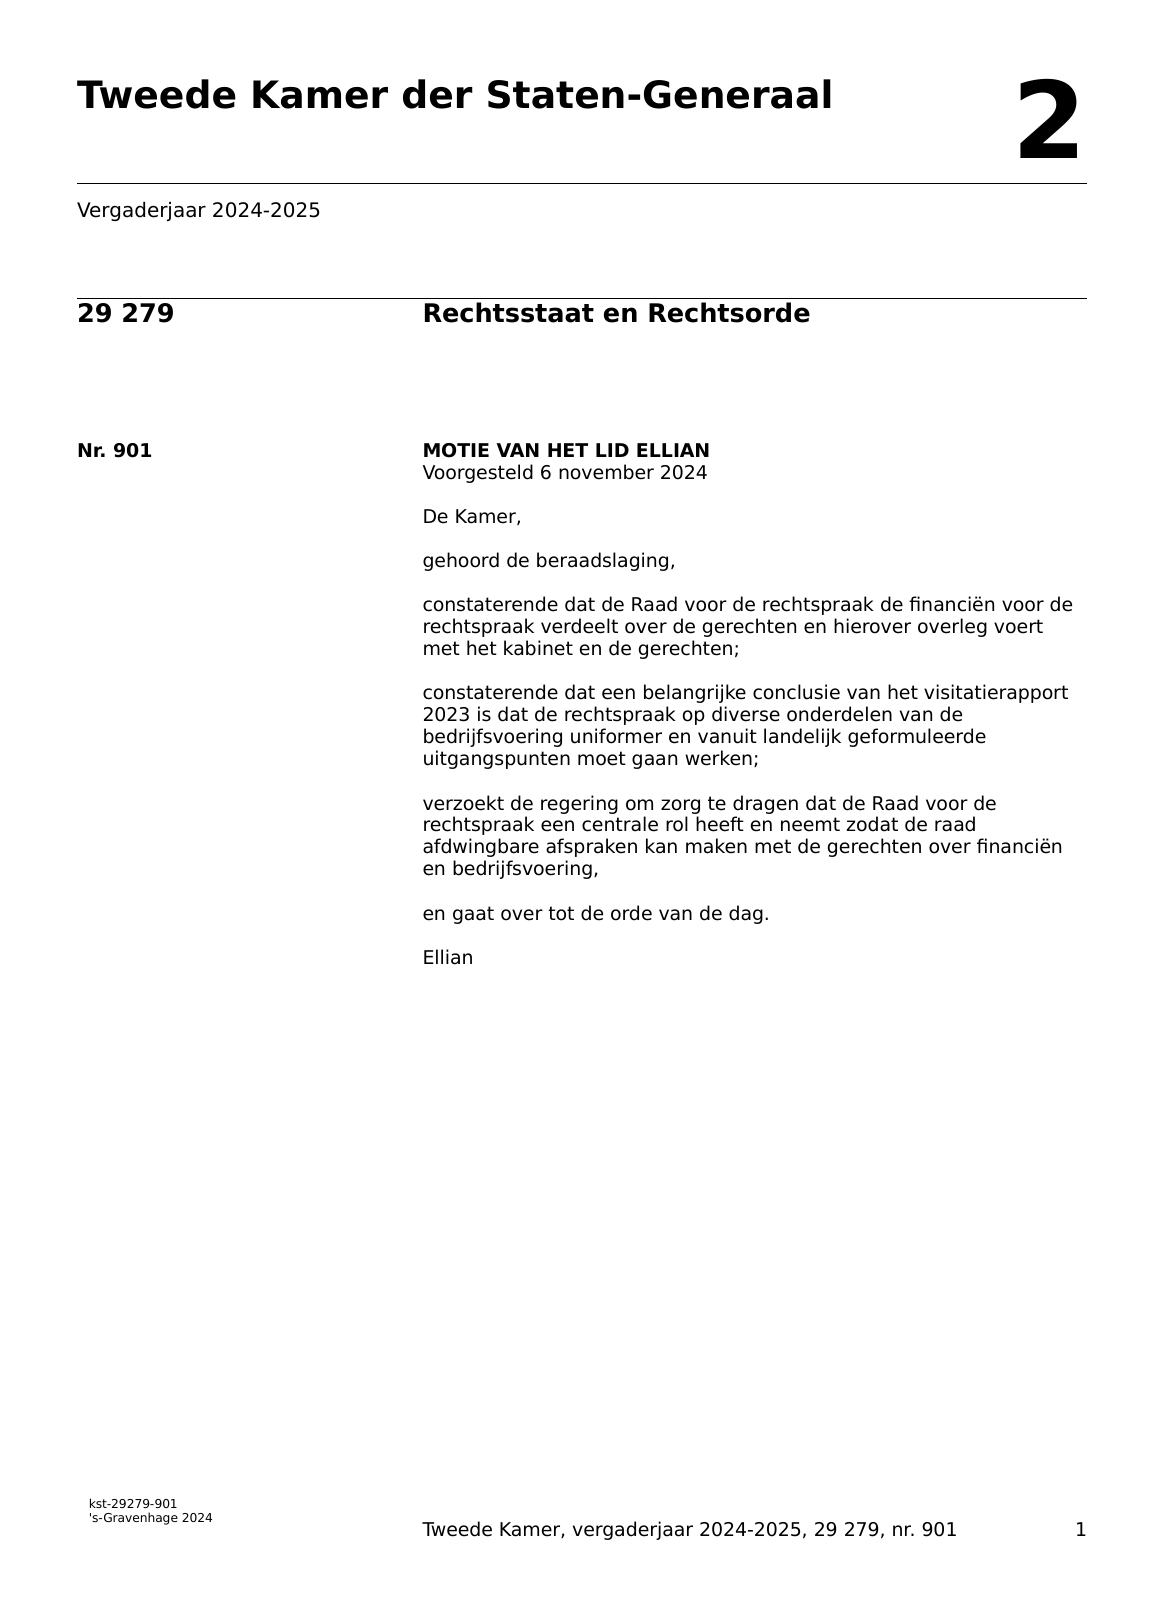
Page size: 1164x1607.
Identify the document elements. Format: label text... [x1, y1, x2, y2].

text De Kamer, [422, 506, 1087, 528]
text en gaat over tot de orde van de dag. [422, 902, 1087, 924]
text Voorgesteld 6 november 2024 [422, 462, 1087, 484]
table_cell Vergaderjaar 2024-2025 [77, 184, 1087, 298]
text 's-Gravenhage 2024 [88, 1511, 323, 1525]
subtitle 29 279 Rechtsstaat en Rechtsorde [77, 299, 1087, 329]
text gehoord de beraadslaging, [422, 550, 1087, 572]
subtitle Nr. 901 MOTIE VAN HET LID ELLIAN [77, 440, 1087, 462]
text kst-29279-901 [88, 1497, 323, 1511]
text constaterende dat de Raad voor de rechtspraak de financiën voor de rechtspraak verdeelt over de gerechten en hierover overleg voert met het kabinet en de gerechten; [422, 594, 1087, 660]
text verzoekt de regering om zorg te dragen dat de Raad voor de rechtspraak een centrale rol heeft en neemt zodat de raad afdwingbare afspraken kan maken met de gerechten over financiën en bedrijfsvoering, [422, 792, 1087, 880]
text constaterende dat een belangrijke conclusie van het visitatierapport 2023 is dat de rechtspraak op diverse onderdelen van de bedrijfsvoering uniformer en vanuit landelijk geformuleerde uitgangspunten moet gaan werken; [422, 682, 1087, 770]
text Ellian [422, 947, 1087, 969]
table_header Tweede Kamer der Staten-Generaal [77, 59, 886, 183]
table_header 2 [886, 59, 1087, 183]
